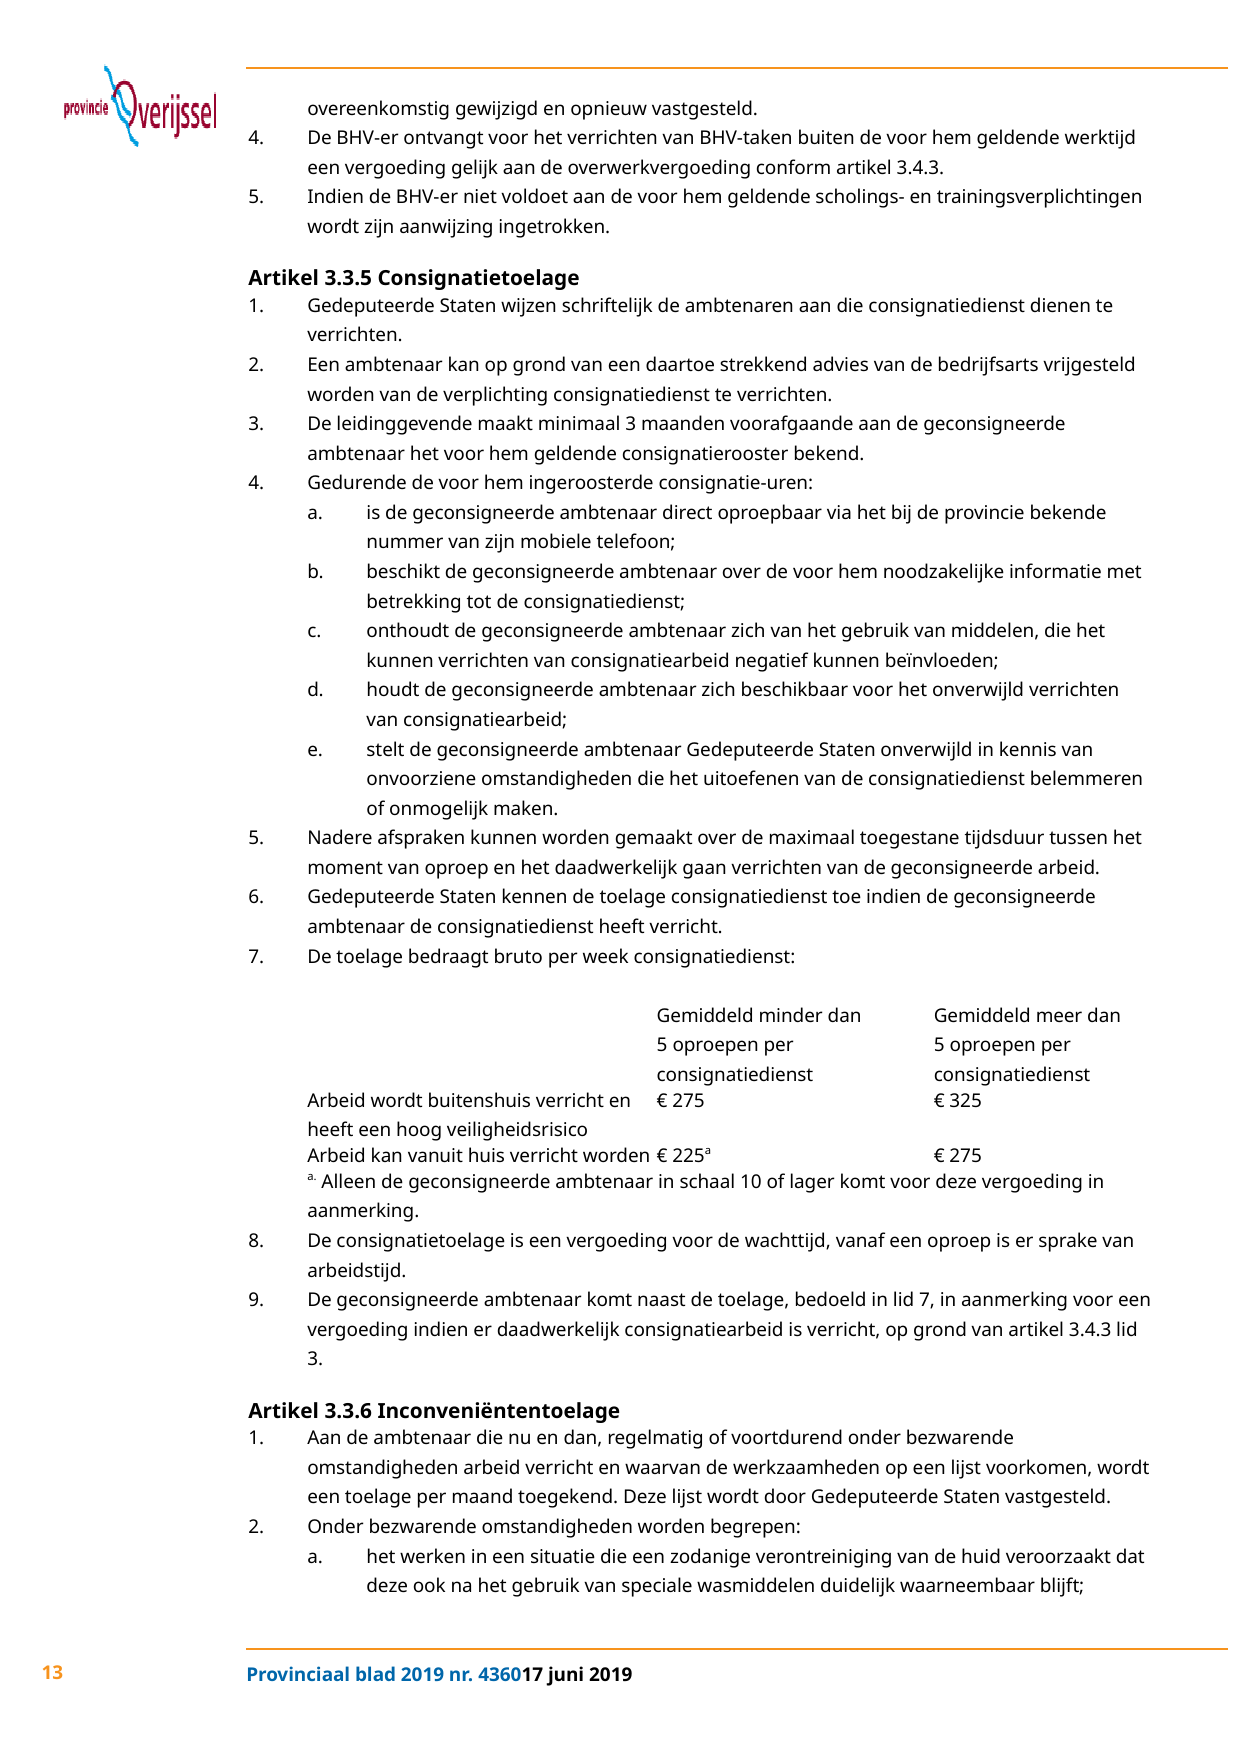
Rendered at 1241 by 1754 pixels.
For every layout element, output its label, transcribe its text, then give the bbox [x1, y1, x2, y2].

table_header [307, 1002, 656, 1087]
list Nadere afspraken kunnen worden gemaakt over de maximaal toegestane tijdsduur tussen het moment van oproep en het daadwerkelijk gaan verrichten van de geconsigneerde arbeid. [248, 824, 1152, 880]
list De toelage bedraagt bruto per week consignatiedienst: [248, 943, 1152, 968]
picture [41, 47, 231, 172]
table_cell € 325 [934, 1087, 1211, 1142]
list stelt de geconsigneerde ambtenaar Gedeputeerde Staten onverwijld in kennis van onvoorziene omstandigheden die het uitoefenen van de consignatiedienst belemmeren of onmogelijk maken. [307, 736, 1152, 821]
list Een ambtenaar kan op grond van een daartoe strekkend advies van de bedrijfsarts vrijgesteld worden van de verplichting consignatiedienst te verrichten. [248, 351, 1152, 406]
list is de geconsigneerde ambtenaar direct oproepbaar via het bij de provincie bekende nummer van zijn mobiele telefoon; [307, 499, 1152, 554]
text Artikel 3.3.6 Inconveniëntentoelage [248, 1396, 1152, 1424]
table_cell € 275 [656, 1087, 933, 1142]
list houdt de geconsigneerde ambtenaar zich beschikbaar voor het onverwijld verrichten van consignatiearbeid; [307, 677, 1152, 732]
list De consignatietoelage is een vergoeding voor de wachttijd, vanaf een oproep is er sprake van arbeidstijd. [248, 1227, 1152, 1283]
list beschikt de geconsigneerde ambtenaar over de voor hem noodzakelijke informatie met betrekking tot de consignatiedienst; [307, 558, 1152, 613]
list Indien de BHV-er niet voldoet aan de voor hem geldende scholings- en trainingsverplichtingen wordt zijn aanwijzing ingetrokken. [248, 183, 1152, 239]
list De BHV-er ontvangt voor het verrichten van BHV-taken buiten de voor hem geldende werktijd een vergoeding gelijk aan de overwerkvergoeding conform artikel 3.4.3. [248, 124, 1152, 180]
list Gedurende de voor hem ingeroosterde consignatie-uren: [248, 469, 1152, 495]
table_header Gemiddeld meer dan 5 oproepen per consignatiedienst [934, 1002, 1211, 1087]
list onthoudt de geconsigneerde ambtenaar zich van het gebruik van middelen, die het kunnen verrichten van consignatiearbeid negatief kunnen beïnvloeden; [307, 617, 1152, 673]
list De geconsigneerde ambtenaar komt naast de toelage, bedoeld in lid 7, in aanmerking voor een vergoeding indien er daadwerkelijk consignatiearbeid is verricht, op grond van artikel 3.4.3 lid 3. [248, 1286, 1152, 1371]
table_cell € 275 [934, 1142, 1211, 1168]
table_cell € 225a [656, 1142, 933, 1168]
list De leidinggevende maakt minimaal 3 maanden voorafgaande aan de geconsigneerde ambtenaar het voor hem geldende consignatierooster bekend. [248, 410, 1152, 466]
table_header Gemiddeld minder dan 5 oproepen per consignatiedienst [656, 1002, 933, 1087]
list het werken in een situatie die een zodanige verontreiniging van de huid veroorzaakt dat deze ook na het gebruik van speciale wasmiddelen duidelijk waarneembaar blijft; [307, 1543, 1152, 1598]
list Onder bezwarende omstandigheden worden begrepen: [248, 1513, 1152, 1539]
list a. Alleen de geconsigneerde ambtenaar in schaal 10 of lager komt voor deze vergoeding in aanmerking. [248, 1168, 1152, 1223]
list Aan de ambtenaar die nu en dan, regelmatig of voortdurend onder bezwarende omstandigheden arbeid verricht en waarvan de werkzaamheden op een lijst voorkomen, wordt een toelage per maand toegekend. Deze lijst wordt door Gedeputeerde Staten vastgesteld. [248, 1424, 1152, 1509]
text Artikel 3.3.5 Consignatietoelage [248, 263, 1152, 292]
list Gedeputeerde Staten wijzen schriftelijk de ambtenaren aan die consignatiedienst dienen te verrichten. [248, 292, 1152, 347]
table_cell Arbeid kan vanuit huis verricht worden [307, 1142, 656, 1168]
table_cell Arbeid wordt buitenshuis verricht en heeft een hoog veiligheidsrisico [307, 1087, 656, 1142]
list Gedeputeerde Staten kennen de toelage consignatiedienst toe indien de geconsigneerde ambtenaar de consignatiedienst heeft verricht. [248, 884, 1152, 939]
list overeenkomstig gewijzigd en opnieuw vastgesteld. [248, 95, 1152, 121]
